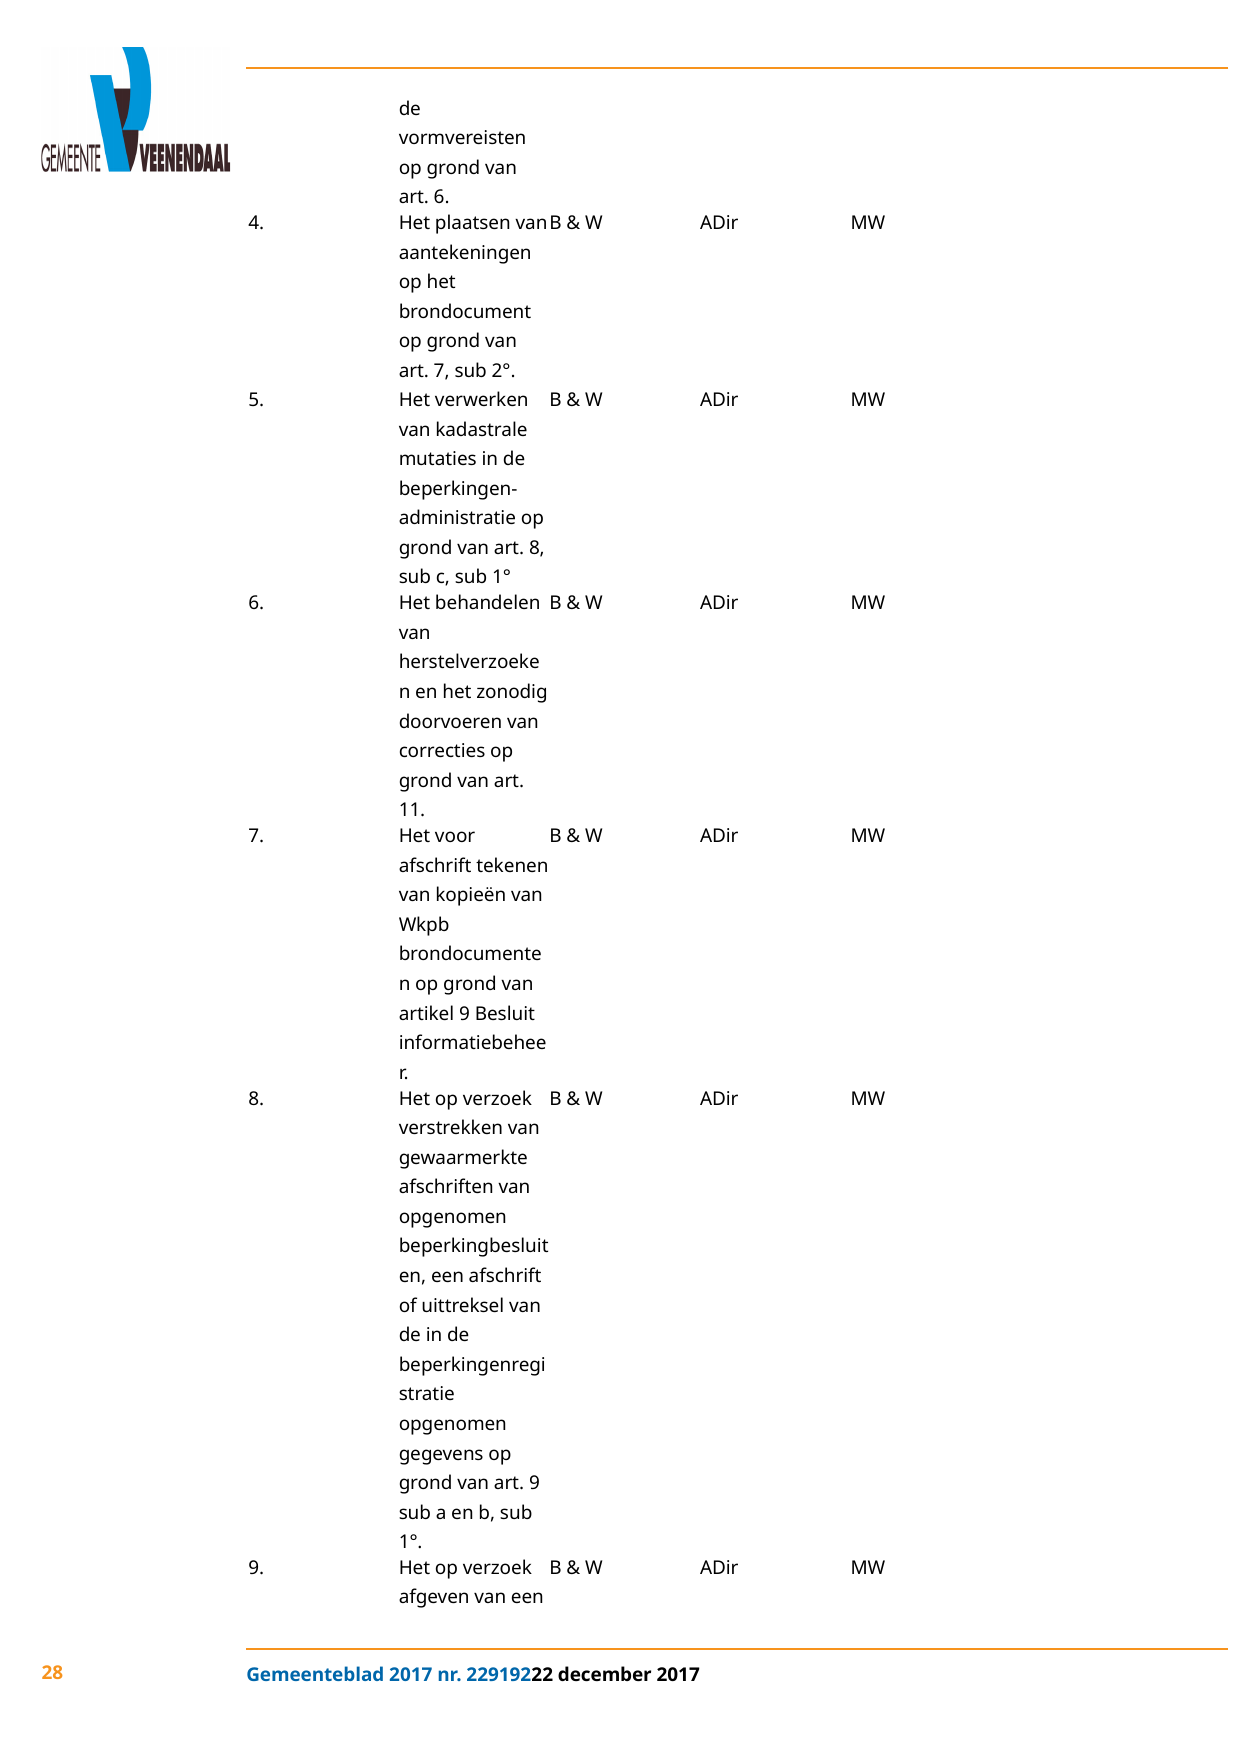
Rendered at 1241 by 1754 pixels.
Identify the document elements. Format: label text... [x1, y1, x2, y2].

table_cell [248, 590, 398, 822]
table_cell B & W [549, 1085, 700, 1554]
table_cell MW [850, 209, 1001, 383]
table_cell Het plaatsen van aantekeningen op het brondocument op grond van art. 7, sub 2°. [399, 209, 549, 383]
table_cell [1001, 822, 1152, 1085]
table_cell ADir [700, 209, 850, 383]
table_cell [700, 95, 850, 209]
table_cell [248, 822, 398, 1085]
table_cell [1001, 209, 1152, 383]
table_cell [248, 1085, 398, 1554]
table_cell [248, 209, 398, 383]
table_cell [248, 1554, 398, 1609]
table_cell [248, 95, 398, 209]
table_cell B & W [549, 822, 700, 1085]
table_cell MW [850, 1085, 1001, 1554]
table_cell Het behandelen van herstelverzoeken en het zonodig doorvoeren van correcties op grond van art. 11. [399, 590, 549, 822]
table_cell MW [850, 1554, 1001, 1609]
table_cell [1001, 95, 1152, 209]
table_cell ADir [700, 590, 850, 822]
table_header B & W [549, 386, 700, 589]
table_header Het verwerken van kadastrale mutaties in de beperkingen-administratie op grond van art. 8, sub c, sub 1° [399, 386, 549, 589]
table_cell ADir [700, 1085, 850, 1554]
table_cell [1001, 1085, 1152, 1554]
table_cell Het op verzoek verstrekken van gewaarmerkte afschriften van opgenomen beperkingbesluiten, een afschrift of uittreksel van de in de beperkingenregistratie opgenomen gegevens op grond van art. 9 sub a en b, sub 1°. [399, 1085, 549, 1554]
table_cell ADir [700, 822, 850, 1085]
table_cell B & W [549, 590, 700, 822]
picture [123, 47, 231, 172]
table_cell [1001, 1554, 1152, 1609]
table_cell Het voor afschrift tekenen van kopieën van Wkpb brondocumenten op grond van artikel 9 Besluit informatiebeheer. [399, 822, 549, 1085]
table_cell B & W [549, 1554, 700, 1609]
table_cell [549, 95, 700, 209]
table_header [248, 386, 398, 589]
table_cell MW [850, 822, 1001, 1085]
table_header MW [850, 386, 1001, 589]
table_cell B & W [549, 209, 700, 383]
table_cell [1001, 590, 1152, 822]
table_header [1001, 386, 1152, 589]
table_cell MW [850, 590, 1001, 822]
table_cell ADir [700, 1554, 850, 1609]
table_cell [850, 95, 1001, 209]
table_header ADir [700, 386, 850, 589]
table_cell Het op verzoek afgeven van een [399, 1554, 549, 1609]
table_cell de vormvereisten op grond van art. 6. [399, 95, 549, 209]
picture [41, 47, 130, 172]
